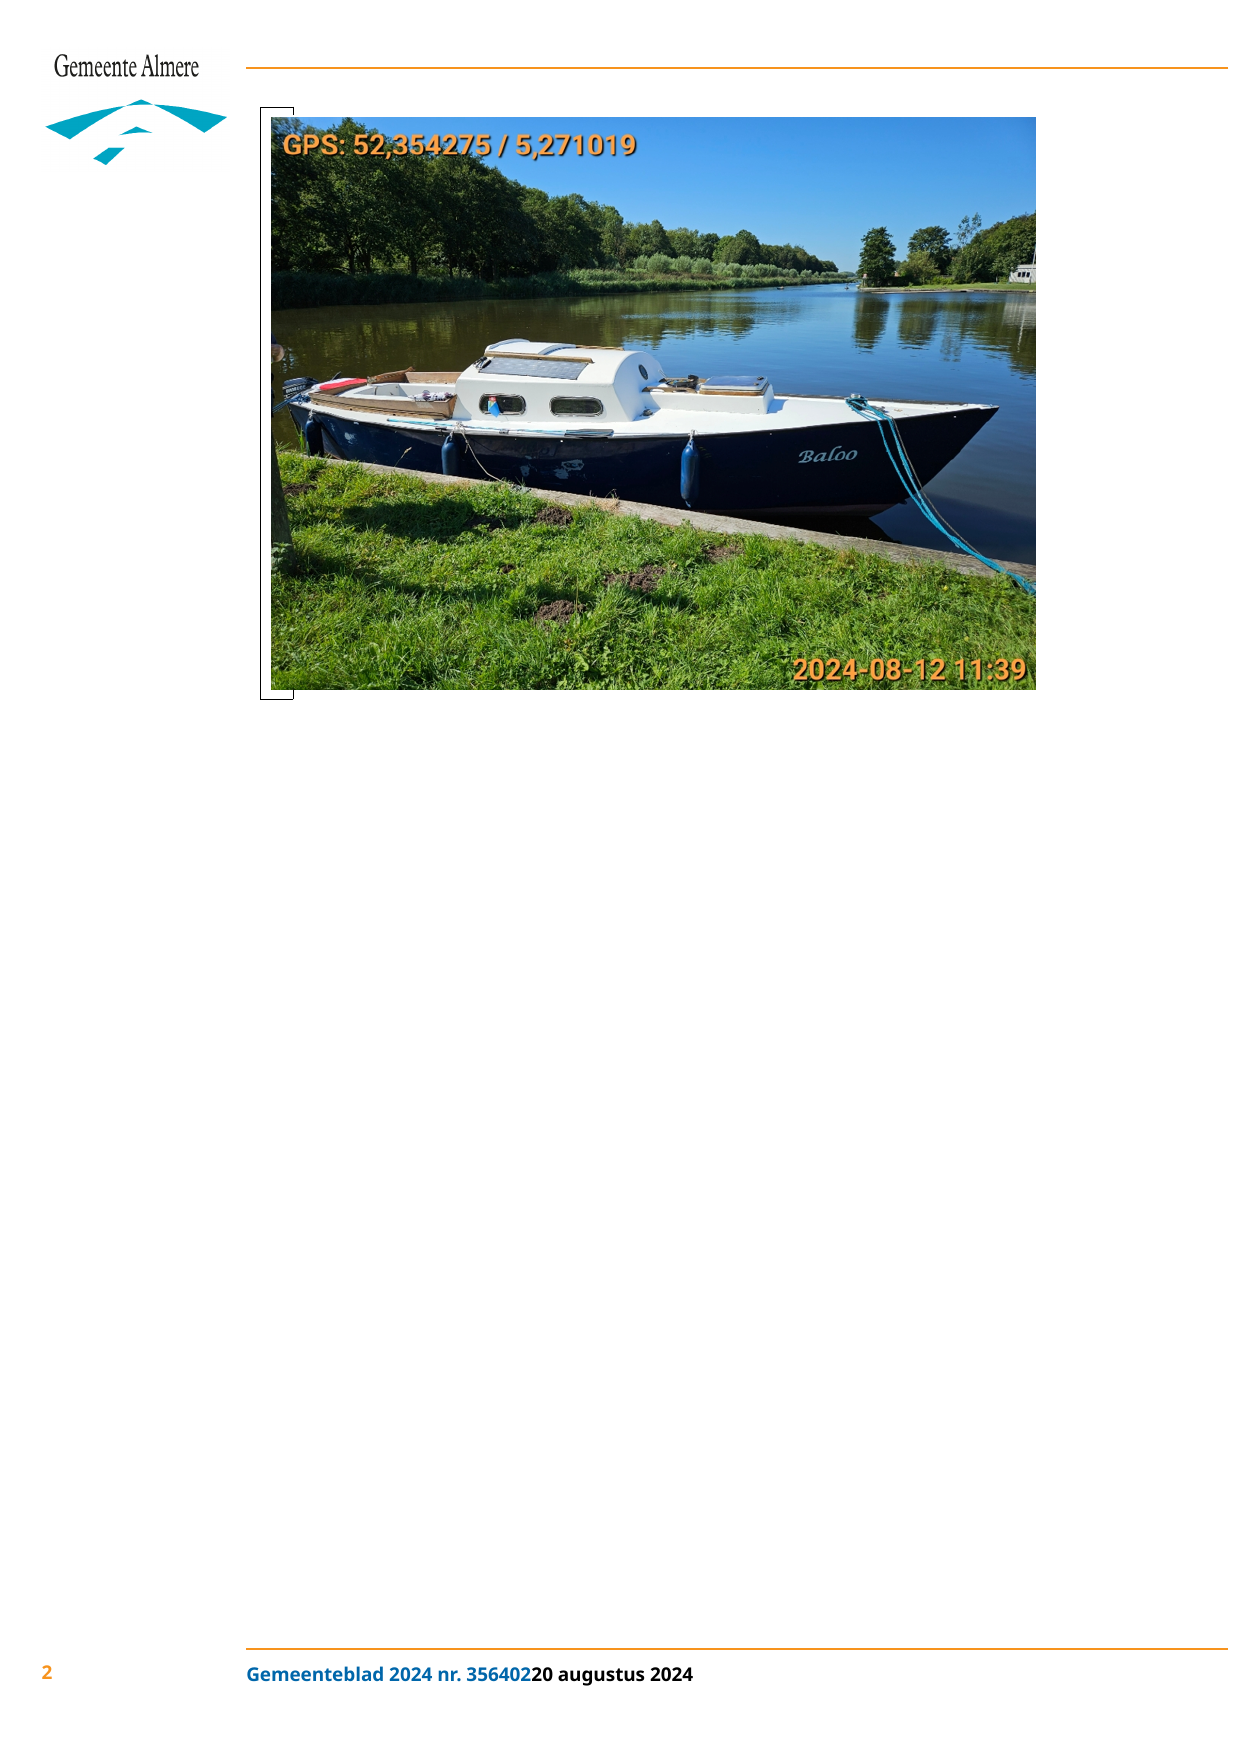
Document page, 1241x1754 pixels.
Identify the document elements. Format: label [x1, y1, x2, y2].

picture [41, 47, 231, 172]
picture [268, 115, 1037, 690]
